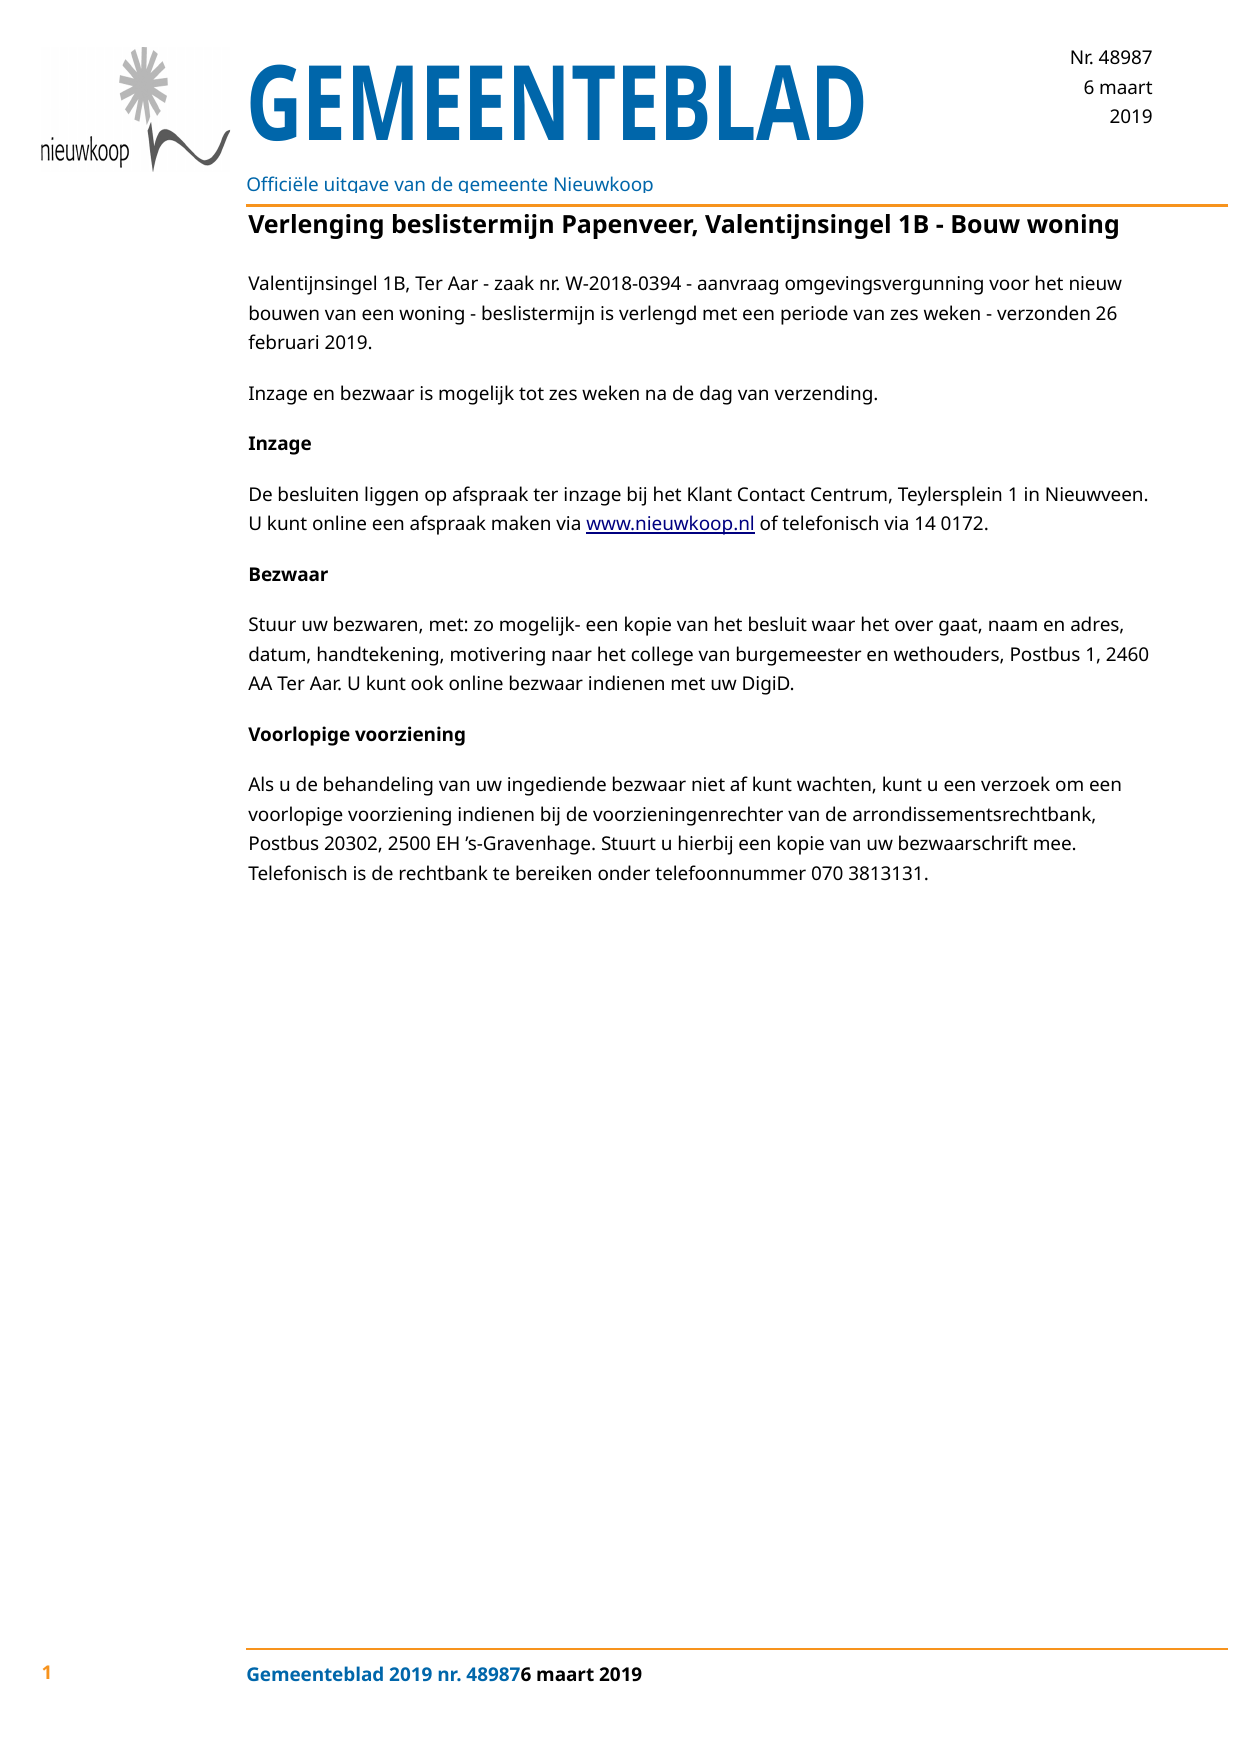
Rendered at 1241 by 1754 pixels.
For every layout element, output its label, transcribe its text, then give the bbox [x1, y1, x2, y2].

text Voorlopige voorziening [248, 721, 1152, 746]
text Inzage en bezwaar is mogelijk tot zes weken na de dag van verzending. [248, 380, 1152, 406]
text Als u de behandeling van uw ingediende bezwaar niet af kunt wachten, kunt u een verzoek om een voorlopige voorziening indienen bij de voorzieningenrechter van de arrondissementsrechtbank, Postbus 20302, 2500 EH ’s-Gravenhage. Stuurt u hierbij een kopie van uw bezwaarschrift mee. Telefonisch is de rechtbank te bereiken onder telefoonnummer 070 3813131. [248, 771, 1152, 886]
text Verlenging beslistermijn Papenveer, Valentijnsingel 1B - Bouw woning [248, 207, 1152, 241]
picture [41, 47, 231, 172]
text Stuur uw bezwaren, met: zo mogelijk- een kopie van het besluit waar het over gaat, naam en adres, datum, handtekening, motivering naar het college van burgemeester en wethouders, Postbus 1, 2460 AA Ter Aar. U kunt ook online bezwaar indienen met uw DigiD. [248, 611, 1152, 696]
text Inzage [248, 430, 1152, 456]
text Bezwaar [248, 561, 1152, 586]
text Valentijnsingel 1B, Ter Aar - zaak nr. W-2018-0394 - aanvraag omgevingsvergunning voor het nieuw bouwen van een woning - beslistermijn is verlengd met een periode van zes weken - verzonden 26 februari 2019. [248, 270, 1152, 355]
text De besluiten liggen op afspraak ter inzage bij het Klant Contact Centrum, Teylersplein 1 in Nieuwveen. U kunt online een afspraak maken via www.nieuwkoop.nl of telefonisch via 14 0172. [248, 481, 1152, 536]
